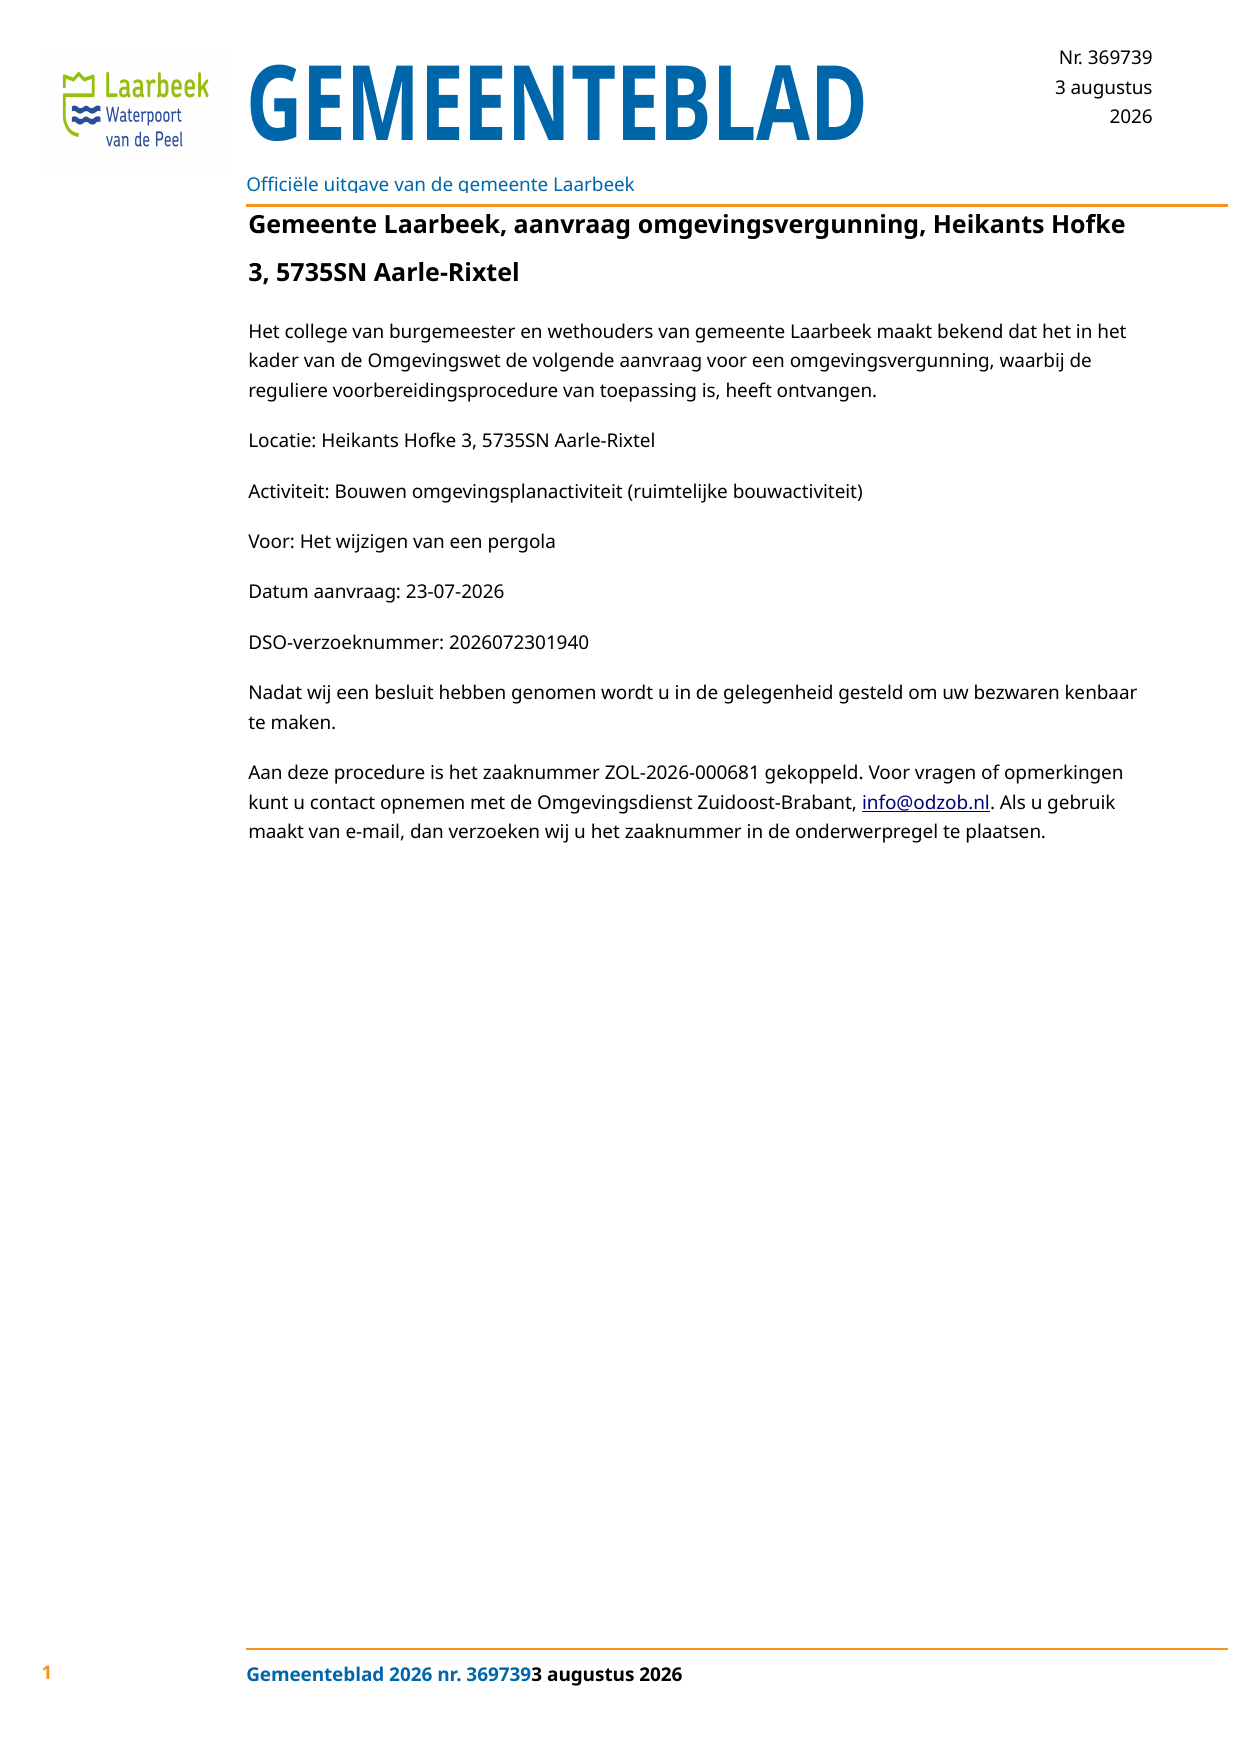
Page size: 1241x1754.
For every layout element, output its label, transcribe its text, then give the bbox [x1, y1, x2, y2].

text Gemeente Laarbeek, aanvraag omgevingsvergunning, Heikants Hofke 3, 5735SN Aarle-Rixtel [248, 207, 1152, 288]
text Locatie: Heikants Hofke 3, 5735SN Aarle-Rixtel [248, 427, 1152, 453]
text DSO-verzoeknummer: 2026072301940 [248, 629, 1152, 655]
text Activiteit: Bouwen omgevingsplanactiviteit (ruimtelijke bouwactiviteit) [248, 478, 1152, 504]
text Het college van burgemeester en wethouders van gemeente Laarbeek maakt bekend dat het in het kader van de Omgevingswet de volgende aanvraag voor een omgevingsvergunning, waarbij de reguliere voorbereidingsprocedure van toepassing is, heeft ontvangen. [248, 318, 1152, 403]
text Voor: Het wijzigen van een pergola [248, 528, 1152, 554]
text Datum aanvraag: 23-07-2026 [248, 579, 1152, 604]
picture [41, 47, 231, 172]
text Nadat wij een besluit hebben genomen wordt u in de gelegenheid gesteld om uw bezwaren kenbaar te maken. [248, 679, 1152, 735]
text Aan deze procedure is het zaaknummer ZOL-2026-000681 gekoppeld. Voor vragen of opmerkingen kunt u contact opnemen met de Omgevingsdienst Zuidoost-Brabant, info@odzob.nl. Als u gebruik maakt van e-mail, dan verzoeken wij u het zaaknummer in de onderwerpregel te plaatsen. [248, 759, 1152, 844]
